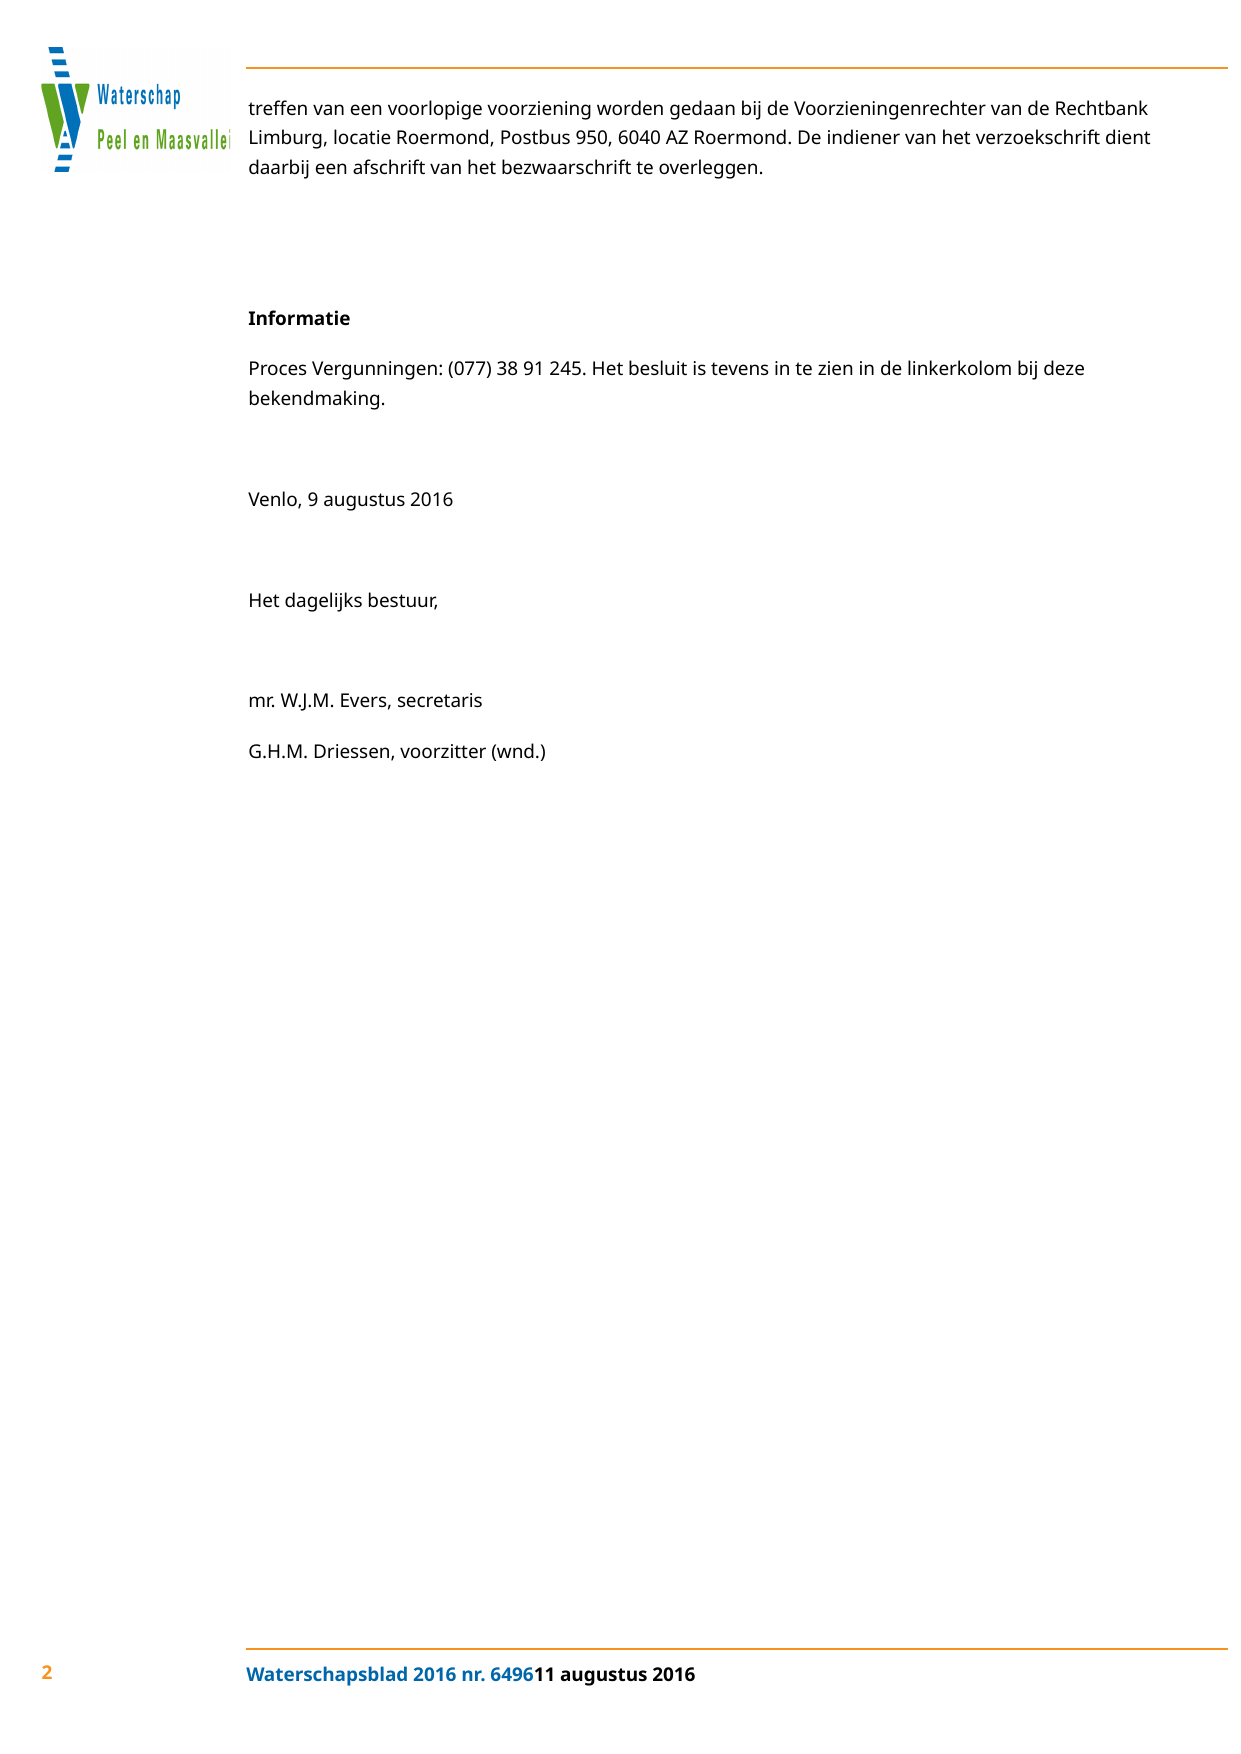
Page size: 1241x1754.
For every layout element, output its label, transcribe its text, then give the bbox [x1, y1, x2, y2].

picture [41, 47, 231, 172]
text Informatie [248, 305, 1152, 331]
text Het dagelijks bestuur, [248, 587, 1152, 613]
text mr. W.J.M. Evers, secretaris [248, 688, 1152, 713]
text treffen van een voorlopige voorziening worden gedaan bij de Voorzieningenrechter van de Rechtbank Limburg, locatie Roermond, Postbus 950, 6040 AZ Roermond. De indiener van het verzoekschrift dient daarbij een afschrift van het bezwaarschrift te overleggen. [248, 95, 1152, 180]
text Proces Vergunningen: (077) 38 91 245. Het besluit is tevens in te zien in de linkerkolom bij deze bekendmaking. [248, 356, 1152, 411]
text Venlo, 9 augustus 2016 [248, 486, 1152, 512]
text G.H.M. Driessen, voorzitter (wnd.) [248, 738, 1152, 764]
